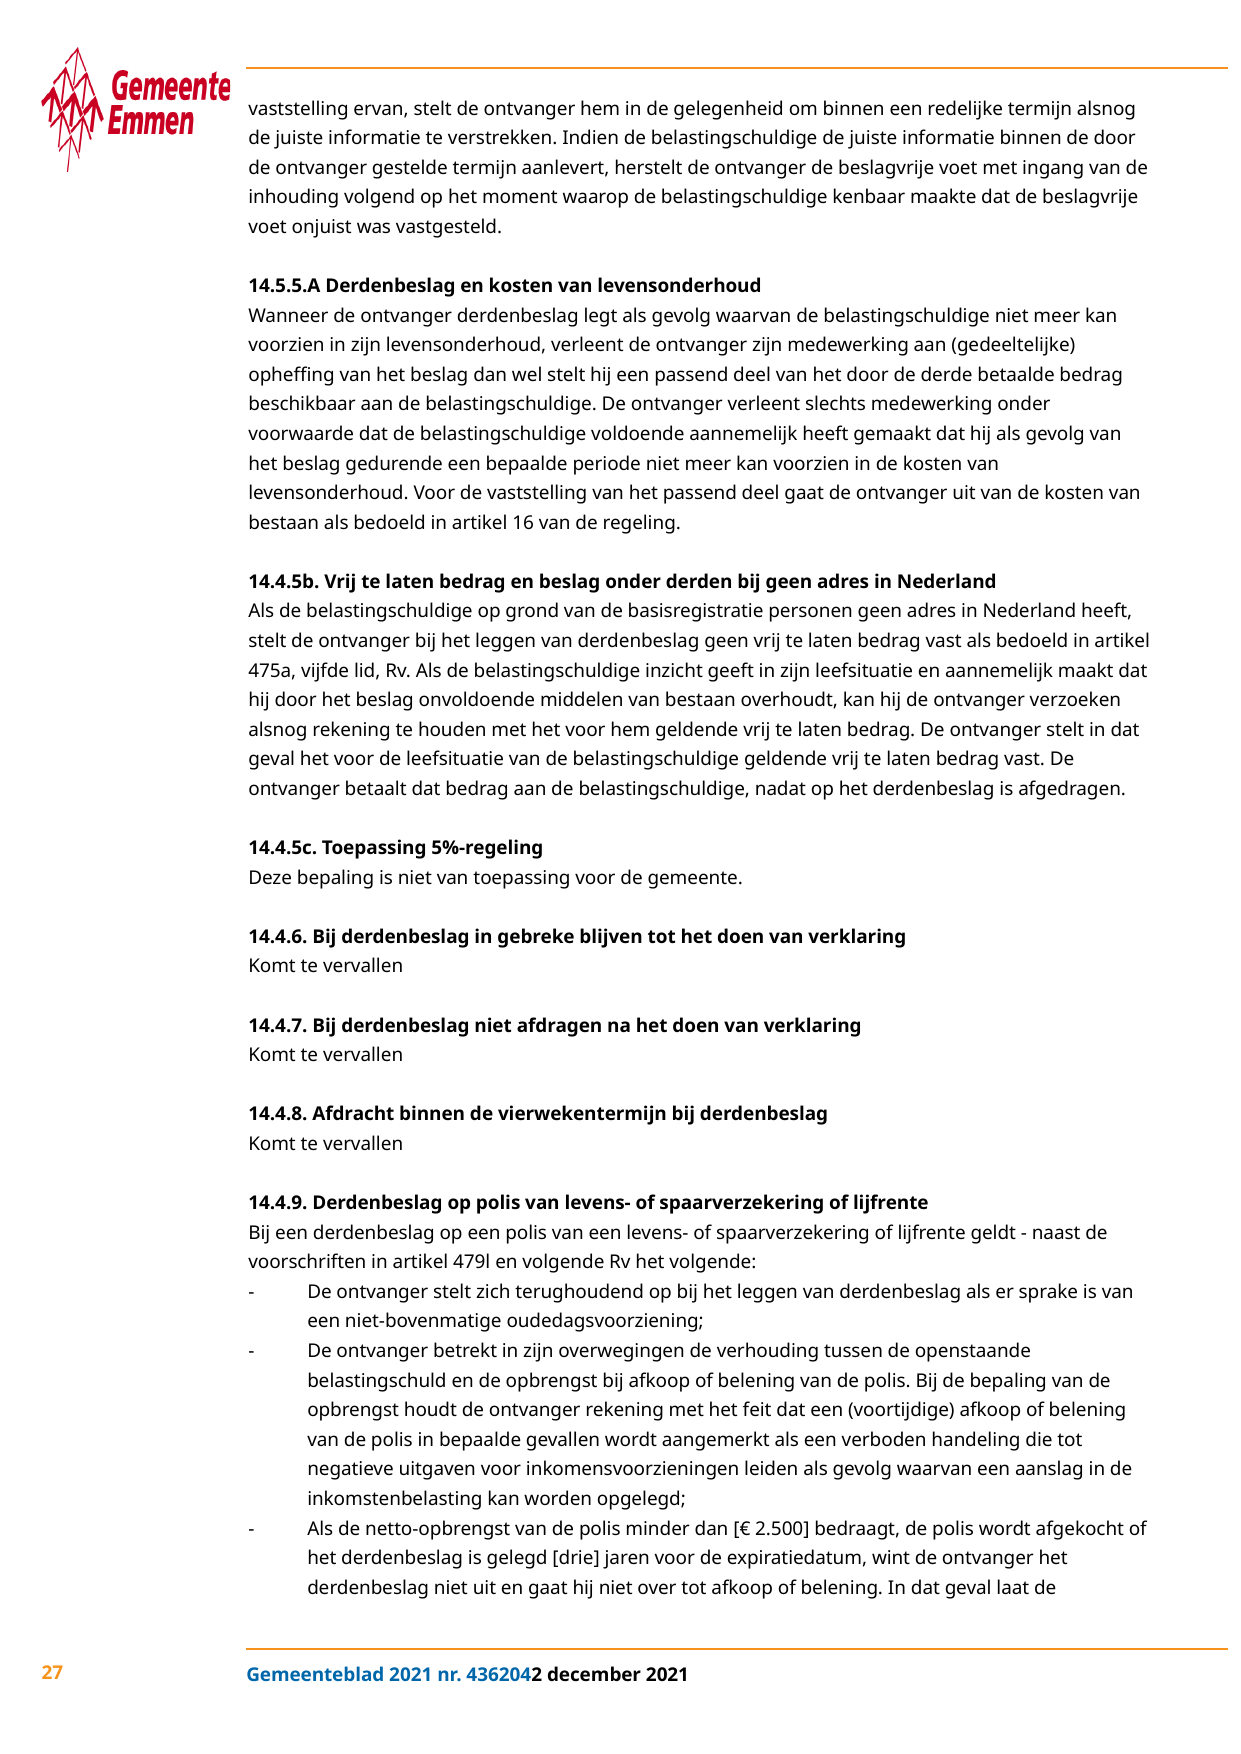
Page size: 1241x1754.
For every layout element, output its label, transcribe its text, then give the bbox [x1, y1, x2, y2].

text 14.4.5b. Vrij te laten bedrag en beslag onder derden bij geen adres in Nederland [248, 568, 1152, 594]
text Komt te vervallen [248, 1130, 1152, 1156]
text vaststelling ervan, stelt de ontvanger hem in de gelegenheid om binnen een redelijke termijn alsnog de juiste informatie te verstrekken. Indien de belastingschuldige de juiste informatie binnen de door de ontvanger gestelde termijn aanlevert, herstelt de ontvanger de beslagvrije voet met ingang van de inhouding volgend op het moment waarop de belastingschuldige kenbaar maakte dat de beslagvrije voet onjuist was vastgesteld. [248, 95, 1152, 239]
text 14.4.8. Afdracht binnen de vierwekentermijn bij derdenbeslag [248, 1101, 1152, 1126]
text Wanneer de ontvanger derdenbeslag legt als gevolg waarvan de belastingschuldige niet meer kan voorzien in zijn levensonderhoud, verleent de ontvanger zijn medewerking aan (gedeeltelijke) opheffing van het beslag dan wel stelt hij een passend deel van het door de derde betaalde bedrag beschikbaar aan de belastingschuldige. De ontvanger verleent slechts medewerking onder voorwaarde dat de belastingschuldige voldoende aannemelijk heeft gemaakt dat hij als gevolg van het beslag gedurende een bepaalde periode niet meer kan voorzien in de kosten van levensonderhoud. Voor de vaststelling van het passend deel gaat de ontvanger uit van de kosten van bestaan als bedoeld in artikel 16 van de regeling. [248, 302, 1152, 535]
text 14.5.5.A Derdenbeslag en kosten van levensonderhoud [248, 272, 1152, 298]
text 14.4.6. Bij derdenbeslag in gebreke blijven tot het doen van verklaring [248, 923, 1152, 949]
list De ontvanger stelt zich terughoudend op bij het leggen van derdenbeslag als er sprake is van een niet-bovenmatige oudedagsvoorziening; [248, 1278, 1152, 1333]
text Komt te vervallen [248, 953, 1152, 978]
text Komt te vervallen [248, 1041, 1152, 1067]
text Deze bepaling is niet van toepassing voor de gemeente. [248, 864, 1152, 890]
text 14.4.7. Bij derdenbeslag niet afdragen na het doen van verklaring [248, 1012, 1152, 1038]
text 14.4.9. Derdenbeslag op polis van levens- of spaarverzekering of lijfrente [248, 1189, 1152, 1215]
text Als de belastingschuldige op grond van de basisregistratie personen geen adres in Nederland heeft, stelt de ontvanger bij het leggen van derdenbeslag geen vrij te laten bedrag vast als bedoeld in artikel 475a, vijfde lid, Rv. Als de belastingschuldige inzicht geeft in zijn leefsituatie en aannemelijk maakt dat hij door het beslag onvoldoende middelen van bestaan overhoudt, kan hij de ontvanger verzoeken alsnog rekening te houden met het voor hem geldende vrij te laten bedrag. De ontvanger stelt in dat geval het voor de leefsituatie van de belastingschuldige geldende vrij te laten bedrag vast. De ontvanger betaalt dat bedrag aan de belastingschuldige, nadat op het derdenbeslag is afgedragen. [248, 598, 1152, 801]
list De ontvanger betrekt in zijn overwegingen de verhouding tussen de openstaande belastingschuld en de opbrengst bij afkoop of belening van de polis. Bij de bepaling van de opbrengst houdt de ontvanger rekening met het feit dat een (voortijdige) afkoop of belening van de polis in bepaalde gevallen wordt aangemerkt als een verboden handeling die tot negatieve uitgaven voor inkomensvoorzieningen leiden als gevolg waarvan een aanslag in de inkomstenbelasting kan worden opgelegd; [248, 1337, 1152, 1511]
list Als de netto-opbrengst van de polis minder dan [€ 2.500] bedraagt, de polis wordt afgekocht of het derdenbeslag is gelegd [drie] jaren voor de expiratiedatum, wint de ontvanger het derdenbeslag niet uit en gaat hij niet over tot afkoop of belening. In dat geval laat de [248, 1515, 1152, 1600]
text Bij een derdenbeslag op een polis van een levens- of spaarverzekering of lijfrente geldt - naast de voorschriften in artikel 479l en volgende Rv het volgende: [248, 1219, 1152, 1274]
text 14.4.5c. Toepassing 5%-regeling [248, 834, 1152, 860]
picture [41, 47, 231, 172]
